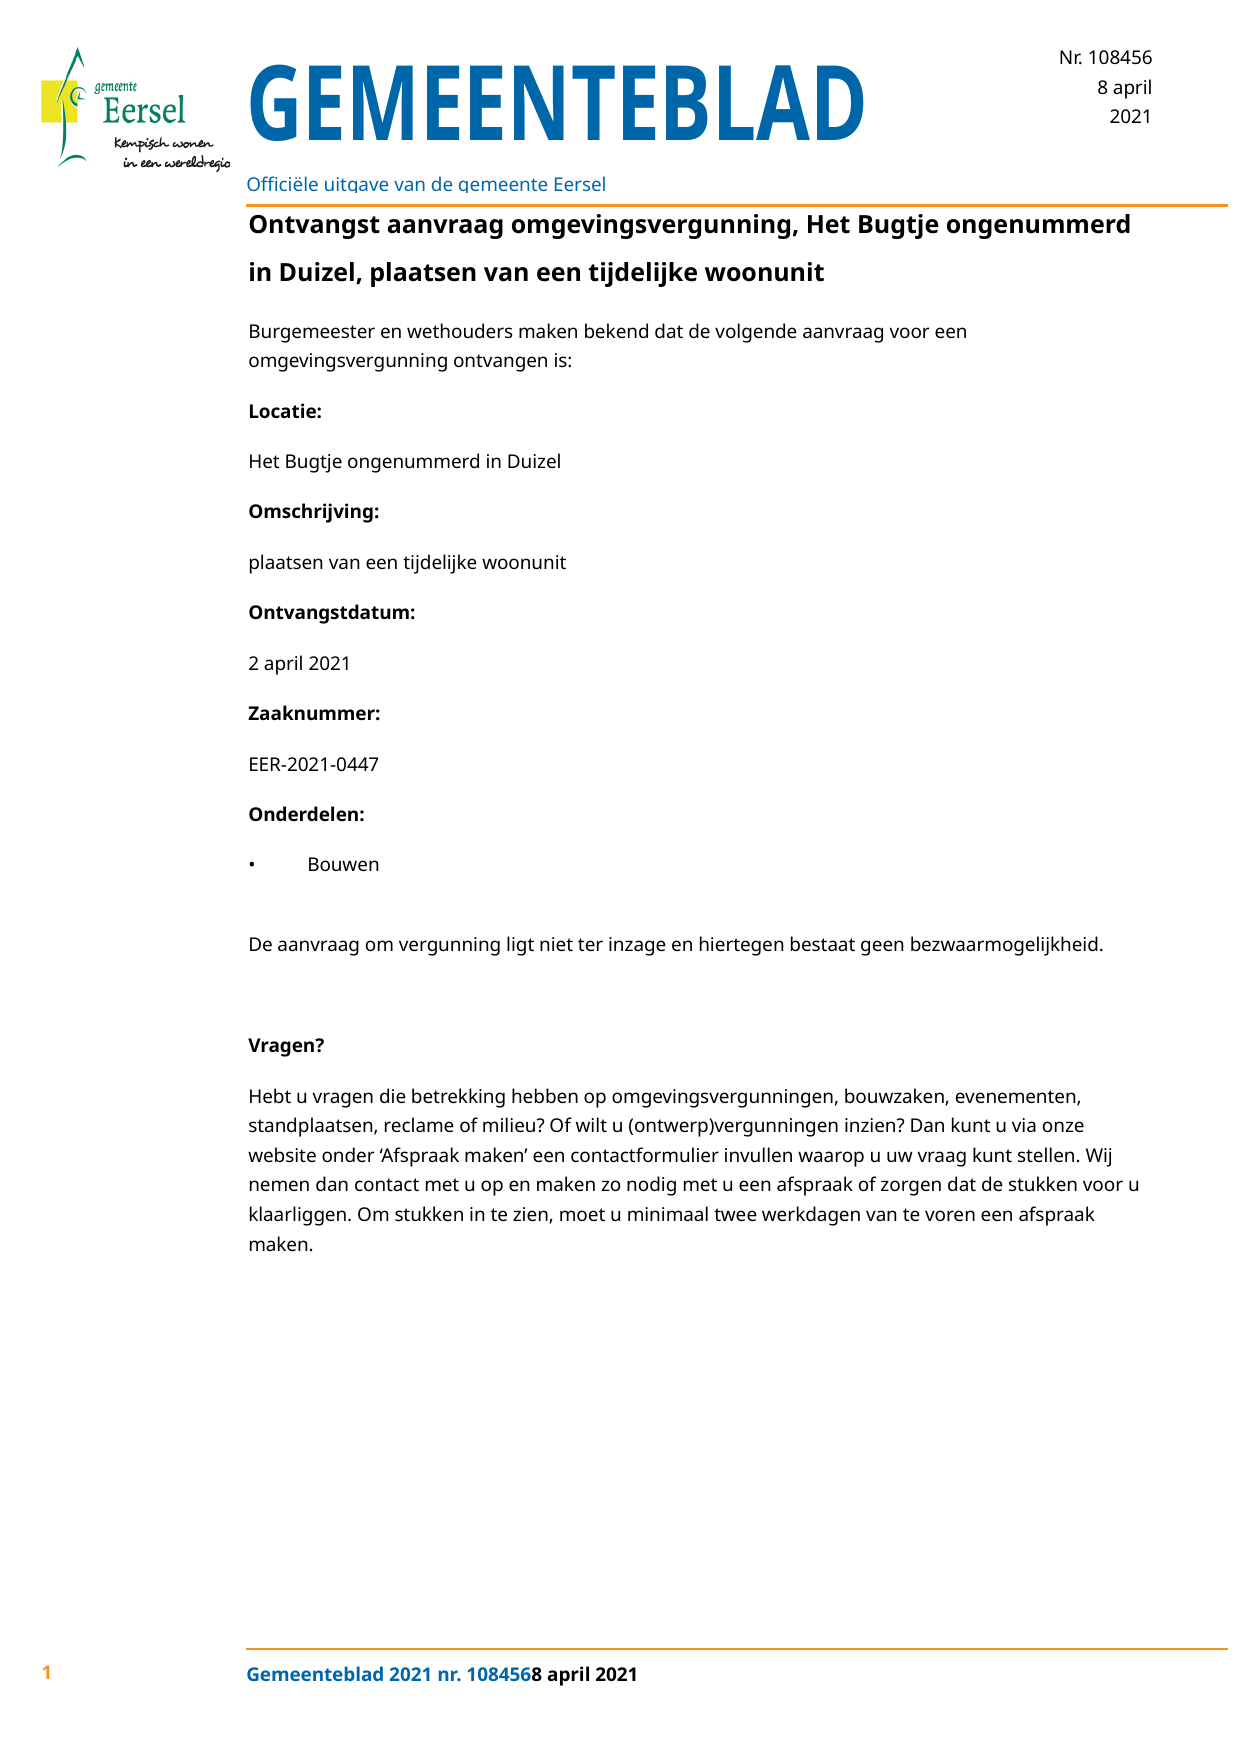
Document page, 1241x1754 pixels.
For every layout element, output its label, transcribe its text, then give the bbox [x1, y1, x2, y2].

text Omschrijving: [248, 499, 1152, 524]
text Burgemeester en wethouders maken bekend dat de volgende aanvraag voor een omgevingsvergunning ontvangen is: [248, 318, 1152, 373]
text Zaaknummer: [248, 700, 1152, 726]
text EER-2021-0447 [248, 751, 1152, 777]
picture [41, 47, 231, 172]
text Onderdelen: [248, 801, 1152, 827]
text Ontvangstdatum: [248, 599, 1152, 625]
text 2 april 2021 [248, 650, 1152, 676]
text Ontvangst aanvraag omgevingsvergunning, Het Bugtje ongenummerd in Duizel, plaatsen van een tijdelijke woonunit [248, 207, 1152, 288]
text plaatsen van een tijdelijke woonunit [248, 549, 1152, 575]
list Bouwen [248, 852, 1152, 877]
text Hebt u vragen die betrekking hebben op omgevingsvergunningen, bouwzaken, evenementen, standplaatsen, reclame of milieu? Of wilt u (ontwerp)vergunningen inzien? Dan kunt u via onze website onder ‘Afspraak maken’ een contactformulier invullen waarop u uw vraag kunt stellen. Wij nemen dan contact met u op en maken zo nodig met u een afspraak of zorgen dat de stukken voor u klaarliggen. Om stukken in te zien, moet u minimaal twee werkdagen van te voren een afspraak maken. [248, 1083, 1152, 1257]
text Vragen? [248, 1032, 1152, 1058]
text Het Bugtje ongenummerd in Duizel [248, 448, 1152, 474]
text Locatie: [248, 398, 1152, 424]
text De aanvraag om vergunning ligt niet ter inzage en hiertegen bestaat geen bezwaarmogelijkheid. [248, 932, 1152, 957]
